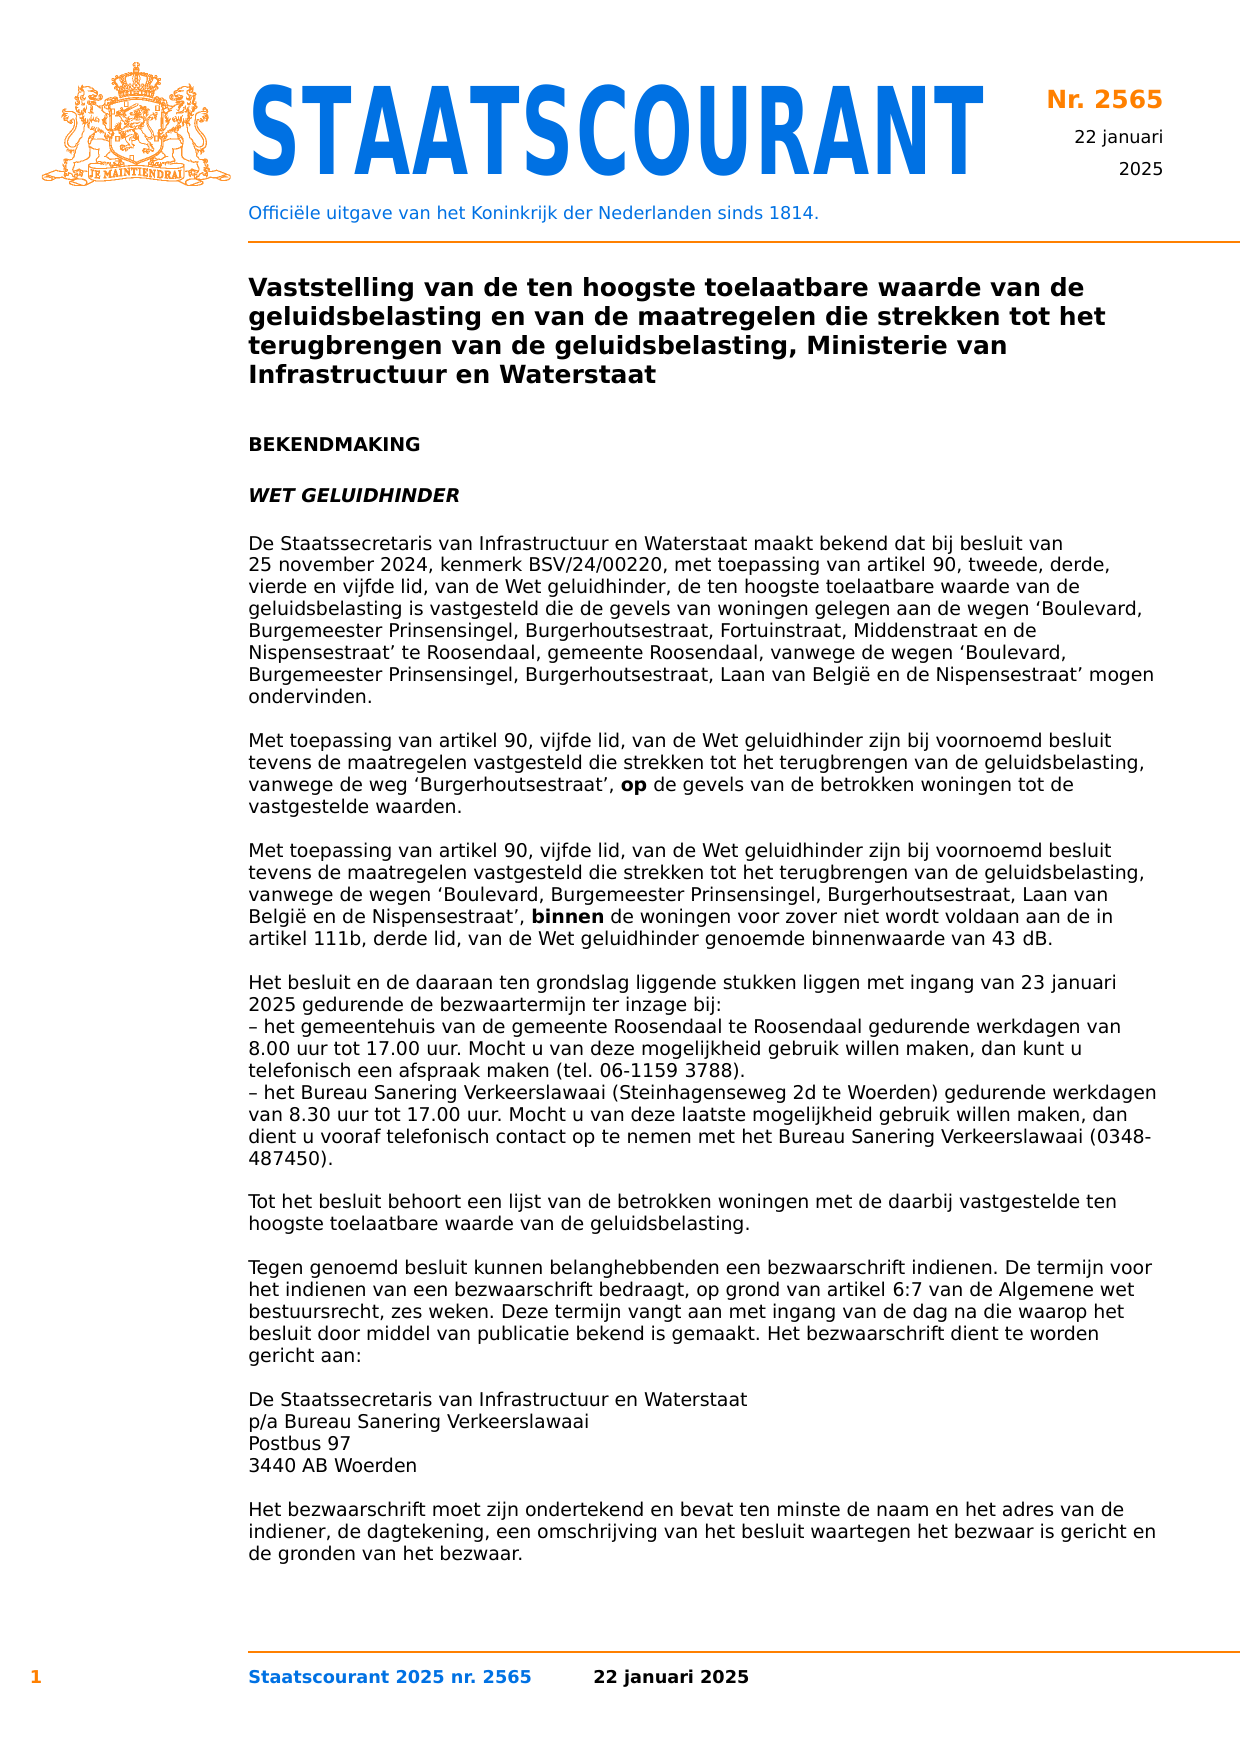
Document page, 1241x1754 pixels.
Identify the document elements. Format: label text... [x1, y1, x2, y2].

text Het besluit en de daaraan ten grondslag liggende stukken liggen met ingang van 23 januari 2025 gedurende de bezwaartermijn ter inzage bij: [248, 972, 1163, 1016]
text Het bezwaarschrift moet zijn ondertekend en bevat ten minste de naam en het adres van de indiener, de dagtekening, een omschrijving van het besluit waartegen het bezwaar is gericht en de gronden van het bezwaar. [248, 1499, 1163, 1565]
table_cell Officiële uitgave van het Koninkrijk der Nederlanden sinds 1814. [248, 203, 1240, 241]
subtitle BEKENDMAKING [248, 433, 1163, 455]
table_header STAATSCOURANT [248, 62, 998, 203]
subtitle Vaststelling van de ten hoogste toelaatbare waarde van de geluidsbelasting en van de maatregelen die strekken tot het terugbrengen van de geluidsbelasting, Ministerie van Infrastructuur en Waterstaat [248, 273, 1163, 390]
table_cell 22 januari [998, 121, 1240, 153]
table_cell 2025 [998, 153, 1240, 203]
table_header Nr. 2565 [998, 62, 1240, 121]
text Met toepassing van artikel 90, vijfde lid, van de Wet geluidhinder zijn bij voornoemd besluit tevens de maatregelen vastgesteld die strekken tot het terugbrengen van de geluidsbelasting, vanwege de weg ‘Burgerhoutsestraat’, op de gevels van de betrokken woningen tot de vastgestelde waarden. [248, 730, 1163, 818]
text Tot het besluit behoort een lijst van de betrokken woningen met de daarbij vastgestelde ten hoogste toelaatbare waarde van de geluidsbelasting. [248, 1191, 1163, 1235]
text – het gemeentehuis van de gemeente Roosendaal te Roosendaal gedurende werkdagen van 8.00 uur tot 17.00 uur. Mocht u van deze mogelijkheid gebruik willen maken, dan kunt u telefonisch een afspraak maken (tel. 06-1159 3788). [248, 1016, 1163, 1082]
text De Staatssecretaris van Infrastructuur en Waterstaat maakt bekend dat bij besluit van 25 november 2024, kenmerk BSV/24/00220, met toepassing van artikel 90, tweede, derde, vierde en vijfde lid, van de Wet geluidhinder, de ten hoogste toelaatbare waarde van de geluidsbelasting is vastgesteld die de gevels van woningen gelegen aan de wegen ‘Boulevard, Burgemeester Prinsensingel, Burgerhoutsestraat, Fortuinstraat, Middenstraat en de Nispensestraat’ te Roosendaal, gemeente Roosendaal, vanwege de wegen ‘Boulevard, Burgemeester Prinsensingel, Burgerhoutsestraat, Laan van België en de Nispensestraat’ mogen ondervinden. [248, 532, 1163, 708]
picture [41, 62, 231, 186]
text Postbus 97 [248, 1433, 1163, 1455]
table_header [25, 62, 248, 241]
text – het Bureau Sanering Verkeerslawaai (Steinhagenseweg 2d te Woerden) gedurende werkdagen van 8.30 uur tot 17.00 uur. Mocht u van deze laatste mogelijkheid gebruik willen maken, dan dient u vooraf telefonisch contact op te nemen met het Bureau Sanering Verkeerslawaai (0348-487450). [248, 1082, 1163, 1169]
subtitle WET GELUIDHINDER [248, 485, 1163, 507]
text De Staatssecretaris van Infrastructuur en Waterstaat [248, 1389, 1163, 1411]
text 3440 AB Woerden [248, 1455, 1163, 1477]
text p/a Bureau Sanering Verkeerslawaai [248, 1411, 1163, 1433]
text Met toepassing van artikel 90, vijfde lid, van de Wet geluidhinder zijn bij voornoemd besluit tevens de maatregelen vastgesteld die strekken tot het terugbrengen van de geluidsbelasting, vanwege de wegen ‘Boulevard, Burgemeester Prinsensingel, Burgerhoutsestraat, Laan van België en de Nispensestraat’, binnen de woningen voor zover niet wordt voldaan aan de in artikel 111b, derde lid, van de Wet geluidhinder genoemde binnenwaarde van 43 dB. [248, 840, 1163, 950]
text Tegen genoemd besluit kunnen belanghebbenden een bezwaarschrift indienen. De termijn voor het indienen van een bezwaarschrift bedraagt, op grond van artikel 6:7 van de Algemene wet bestuursrecht, zes weken. Deze termijn vangt aan met ingang van de dag na die waarop het besluit door middel van publicatie bekend is gemaakt. Het bezwaarschrift dient te worden gericht aan: [248, 1257, 1163, 1367]
